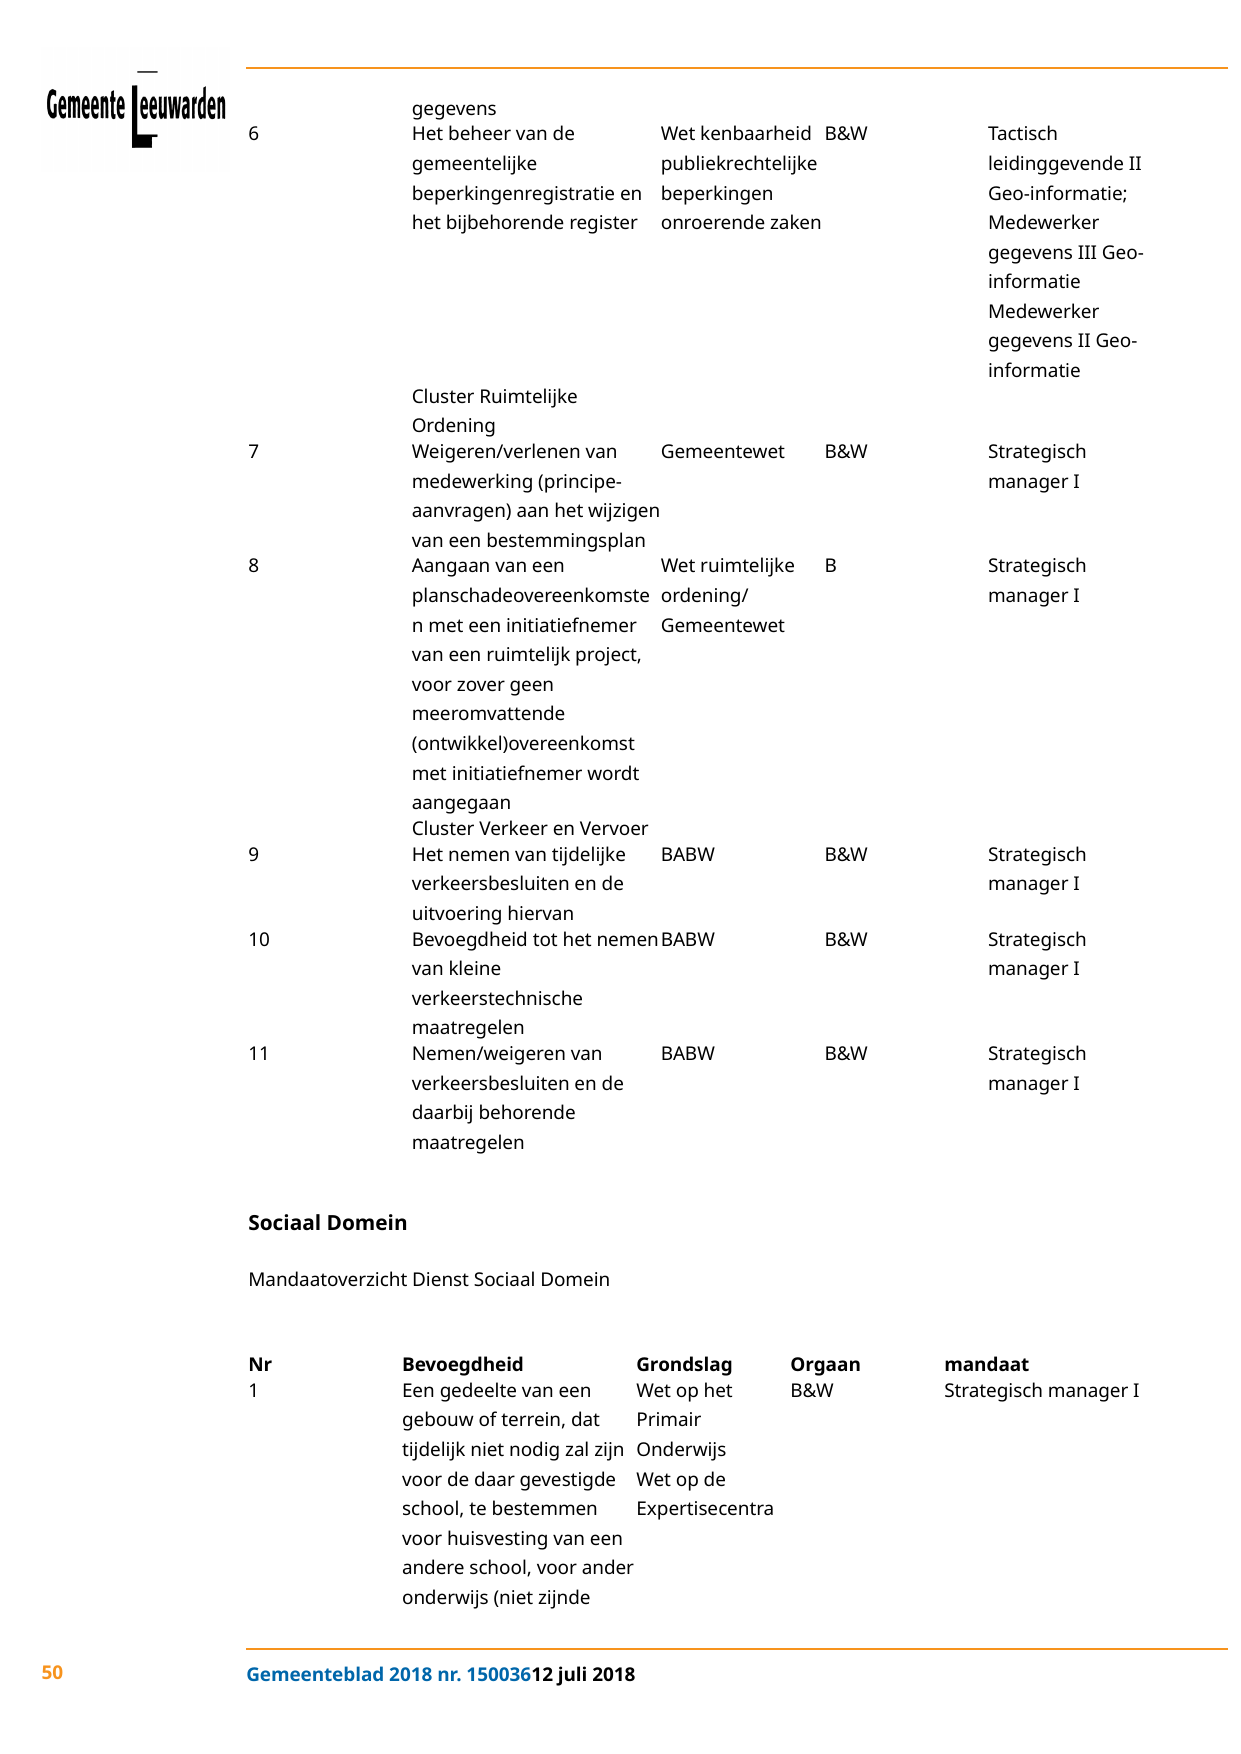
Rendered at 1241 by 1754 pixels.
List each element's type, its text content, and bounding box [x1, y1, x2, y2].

table_cell Strategisch manager I [988, 1040, 1152, 1155]
table_cell [988, 95, 1152, 121]
table_cell [824, 95, 988, 121]
table_cell 1 [248, 1377, 402, 1610]
table_cell B&W [824, 438, 988, 553]
table_cell [661, 383, 824, 438]
table_cell Wet ruimtelijke ordening/ Gemeentewet [661, 553, 824, 815]
table_cell 7 [248, 438, 412, 553]
table_cell B&W [824, 841, 988, 926]
table_cell Grondslag [636, 1351, 790, 1377]
text Sociaal Domein [248, 1208, 1152, 1237]
table_cell BABW [661, 841, 824, 926]
table_cell [988, 383, 1152, 438]
table_cell Wet op het Primair Onderwijs Wet op de Expertisecentra [636, 1377, 790, 1610]
table_cell B&W [790, 1377, 944, 1610]
table_header [944, 1326, 1152, 1351]
table_cell 11 [248, 1040, 412, 1155]
table_cell Strategisch manager I [944, 1377, 1152, 1610]
table_cell 9 [248, 841, 412, 926]
picture [41, 47, 231, 172]
table_cell Het beheer van de gemeentelijke beperkingenregistratie en het bijbehorende register [412, 121, 661, 383]
table_cell Tactisch leidinggevende II Geo-informatie; Medewerker gegevens III Geo-informatie Medewerker gegevens II Geo-informatie [988, 121, 1152, 383]
table_cell 8 [248, 553, 412, 815]
table_cell Nr [248, 1351, 402, 1377]
table_cell Strategisch manager I [988, 553, 1152, 815]
table_cell Wet kenbaarheid publiekrechtelijke beperkingen onroerende zaken [661, 121, 824, 383]
table_cell B&W [824, 926, 988, 1040]
table_cell 6 [248, 121, 412, 383]
table_header [402, 1326, 636, 1351]
table_cell Strategisch manager I [988, 438, 1152, 553]
table_cell [661, 815, 824, 841]
text Mandaatoverzicht Dienst Sociaal Domein [248, 1266, 1152, 1292]
table_cell Weigeren/verlenen van medewerking (principe-aanvragen) aan het wijzigen van een bestemmingsplan [412, 438, 661, 553]
table_cell [661, 95, 824, 121]
table_cell Orgaan [790, 1351, 944, 1377]
table_cell Strategisch manager I [988, 841, 1152, 926]
table_cell Een gedeelte van een gebouw of terrein, dat tijdelijk niet nodig zal zijn voor de daar gevestigde school, te bestemmen voor huisvesting van een andere school, voor ander onderwijs (niet zijnde [402, 1377, 636, 1610]
table_cell BABW [661, 926, 824, 1040]
table_cell Strategisch manager I [988, 926, 1152, 1040]
table_cell mandaat [944, 1351, 1152, 1377]
table_cell Bevoegdheid [402, 1351, 636, 1377]
table_cell B [824, 553, 988, 815]
table_cell [824, 815, 988, 841]
table_header [248, 1326, 402, 1351]
table_cell Aangaan van een planschadeovereenkomsten met een initiatiefnemer van een ruimtelijk project, voor zover geen meeromvattende (ontwikkel)overeenkomst met initiatiefnemer wordt aangegaan [412, 553, 661, 815]
table_cell BABW [661, 1040, 824, 1155]
table_cell [248, 815, 412, 841]
table_cell Nemen/weigeren van verkeersbesluiten en de daarbij behorende maatregelen [412, 1040, 661, 1155]
table_cell Cluster Ruimtelijke Ordening [412, 383, 661, 438]
table_cell B&W [824, 121, 988, 383]
table_cell [248, 95, 412, 121]
table_cell B&W [824, 1040, 988, 1155]
table_cell Het nemen van tijdelijke verkeersbesluiten en de uitvoering hiervan [412, 841, 661, 926]
table_header [790, 1326, 944, 1351]
table_cell Bevoegdheid tot het nemen van kleine verkeerstechnische maatregelen [412, 926, 661, 1040]
table_cell [988, 815, 1152, 841]
table_cell Gemeentewet [661, 438, 824, 553]
table_cell [248, 383, 412, 438]
table_cell Cluster Verkeer en Vervoer [412, 815, 661, 841]
table_cell 10 [248, 926, 412, 1040]
table_cell [824, 383, 988, 438]
table_cell gegevens [412, 95, 661, 121]
table_header [636, 1326, 790, 1351]
